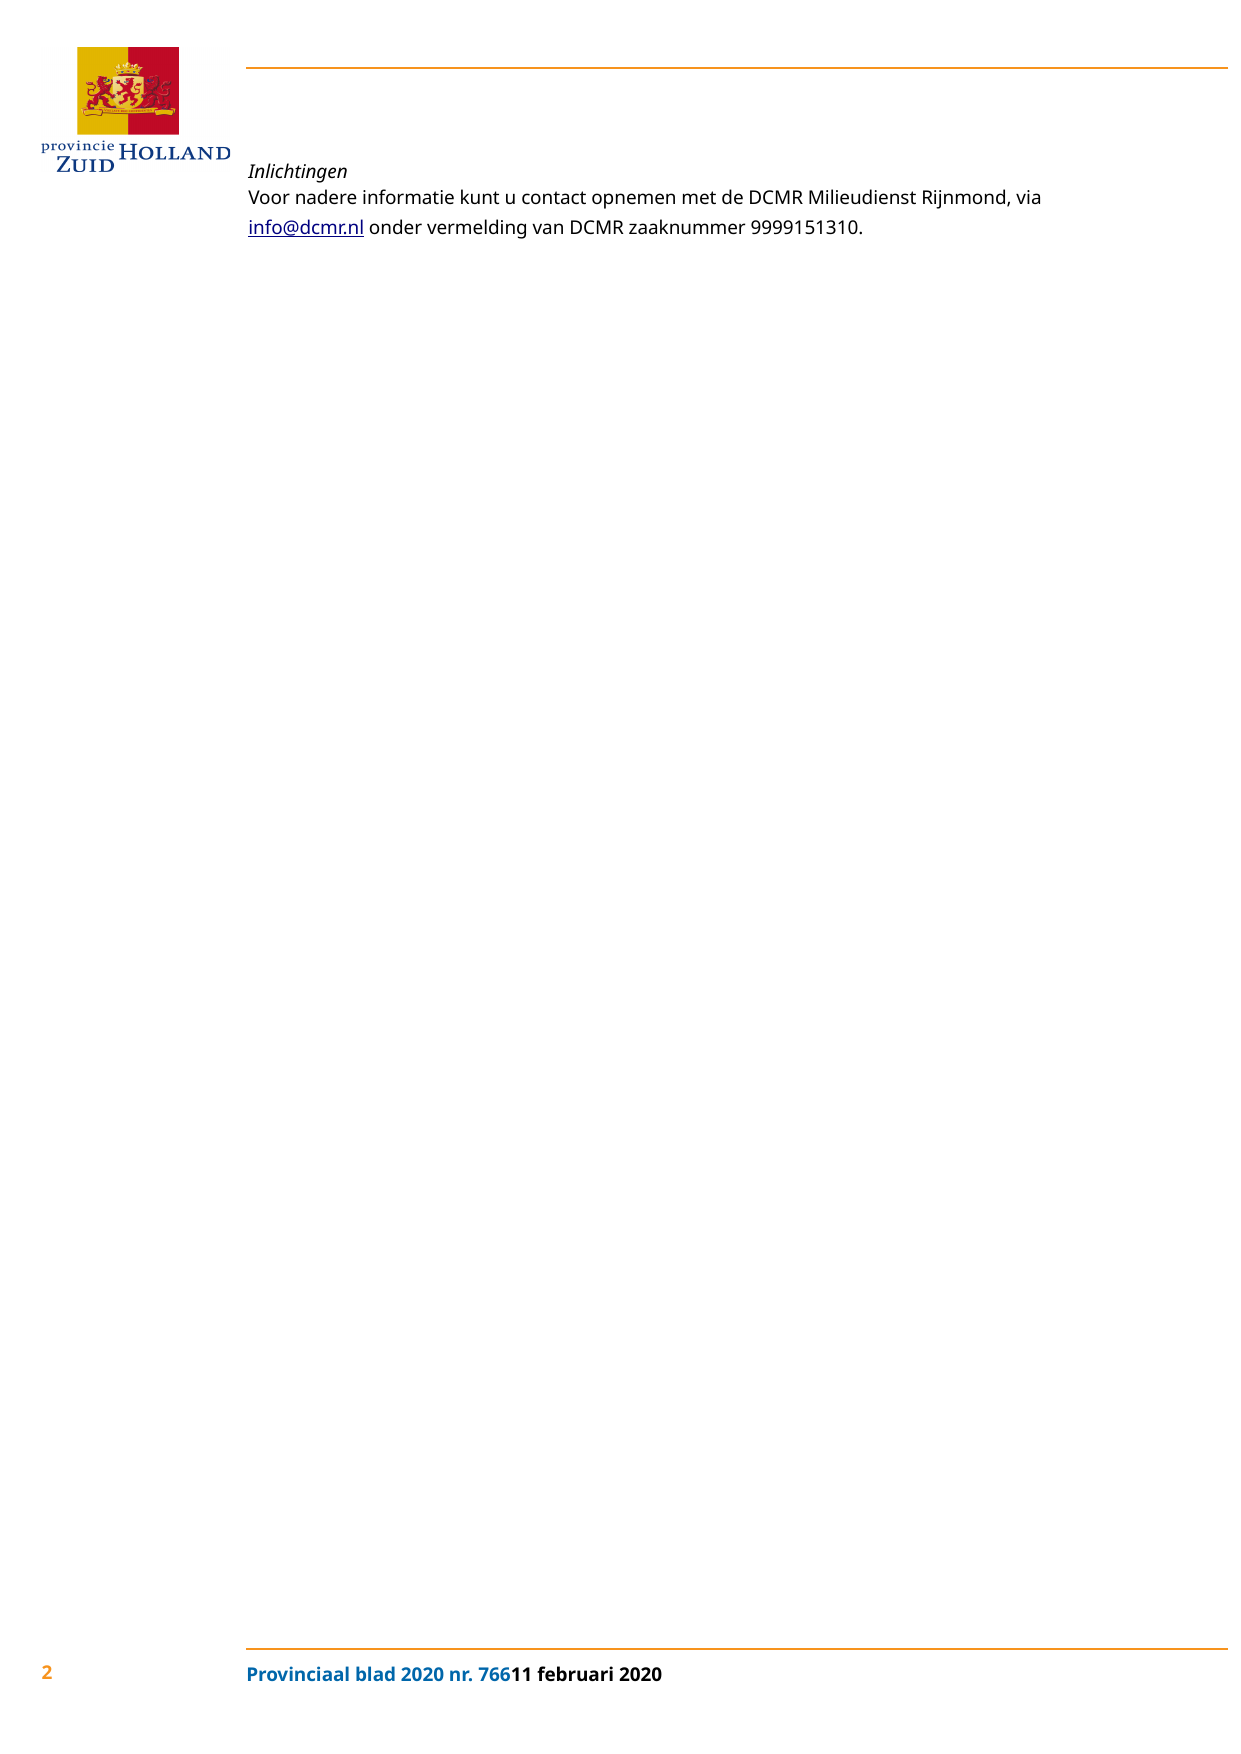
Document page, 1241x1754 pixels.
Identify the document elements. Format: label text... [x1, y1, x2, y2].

picture [41, 47, 231, 172]
text Inlichtingen [248, 159, 1152, 184]
text Voor nadere informatie kunt u contact opnemen met de DCMR Milieudienst Rijnmond, via info@dcmr.nl onder vermelding van DCMR zaaknummer 9999151310. [248, 184, 1152, 240]
